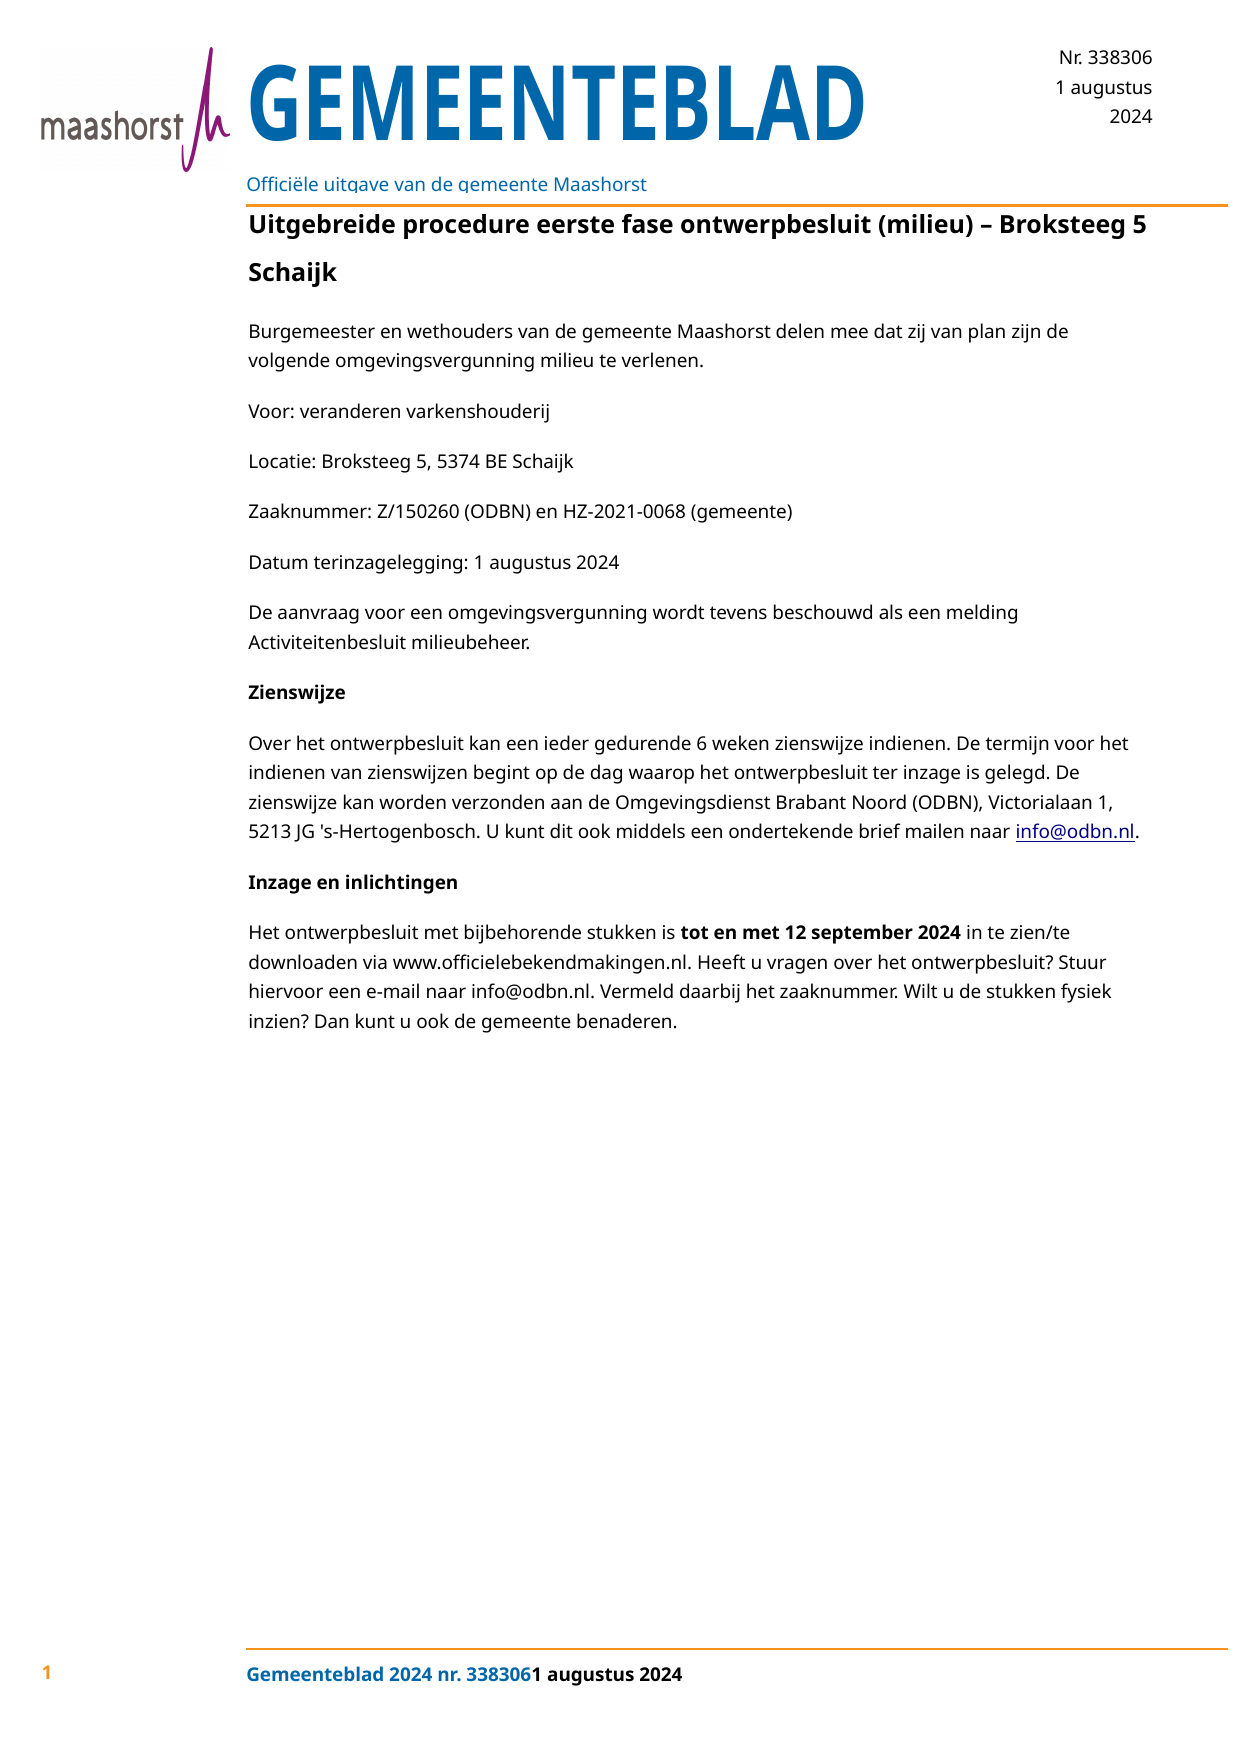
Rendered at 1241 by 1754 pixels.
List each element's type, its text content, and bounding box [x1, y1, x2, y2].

text Zaaknummer: Z/150260 (ODBN) en HZ-2021-0068 (gemeente) [248, 499, 1152, 524]
text Uitgebreide procedure eerste fase ontwerpbesluit (milieu) – Broksteeg 5 Schaijk [248, 207, 1152, 288]
text Inzage en inlichtingen [248, 869, 1152, 895]
text Zienswijze [248, 679, 1152, 705]
picture [41, 47, 231, 172]
text Het ontwerpbesluit met bijbehorende stukken is tot en met 12 september 2024 in te zien/te downloaden via www.officielebekendmakingen.nl. Heeft u vragen over het ontwerpbesluit? Stuur hiervoor een e-mail naar info@odbn.nl. Vermeld daarbij het zaaknummer. Wilt u de stukken fysiek inzien? Dan kunt u ook de gemeente benaderen. [248, 919, 1152, 1034]
text Voor: veranderen varkenshouderij [248, 398, 1152, 424]
text Over het ontwerpbesluit kan een ieder gedurende 6 weken zienswijze indienen. De termijn voor het indienen van zienswijzen begint op de dag waarop het ontwerpbesluit ter inzage is gelegd. De zienswijze kan worden verzonden aan de Omgevingsdienst Brabant Noord (ODBN), Victorialaan 1, 5213 JG 's-Hertogenbosch. U kunt dit ook middels een ondertekende brief mailen naar info@odbn.nl. [248, 730, 1152, 844]
text Locatie: Broksteeg 5, 5374 BE Schaijk [248, 448, 1152, 474]
text De aanvraag voor een omgevingsvergunning wordt tevens beschouwd als een melding Activiteitenbesluit milieubeheer. [248, 599, 1152, 655]
text Datum terinzagelegging: 1 augustus 2024 [248, 549, 1152, 575]
text Burgemeester en wethouders van de gemeente Maashorst delen mee dat zij van plan zijn de volgende omgevingsvergunning milieu te verlenen. [248, 318, 1152, 373]
